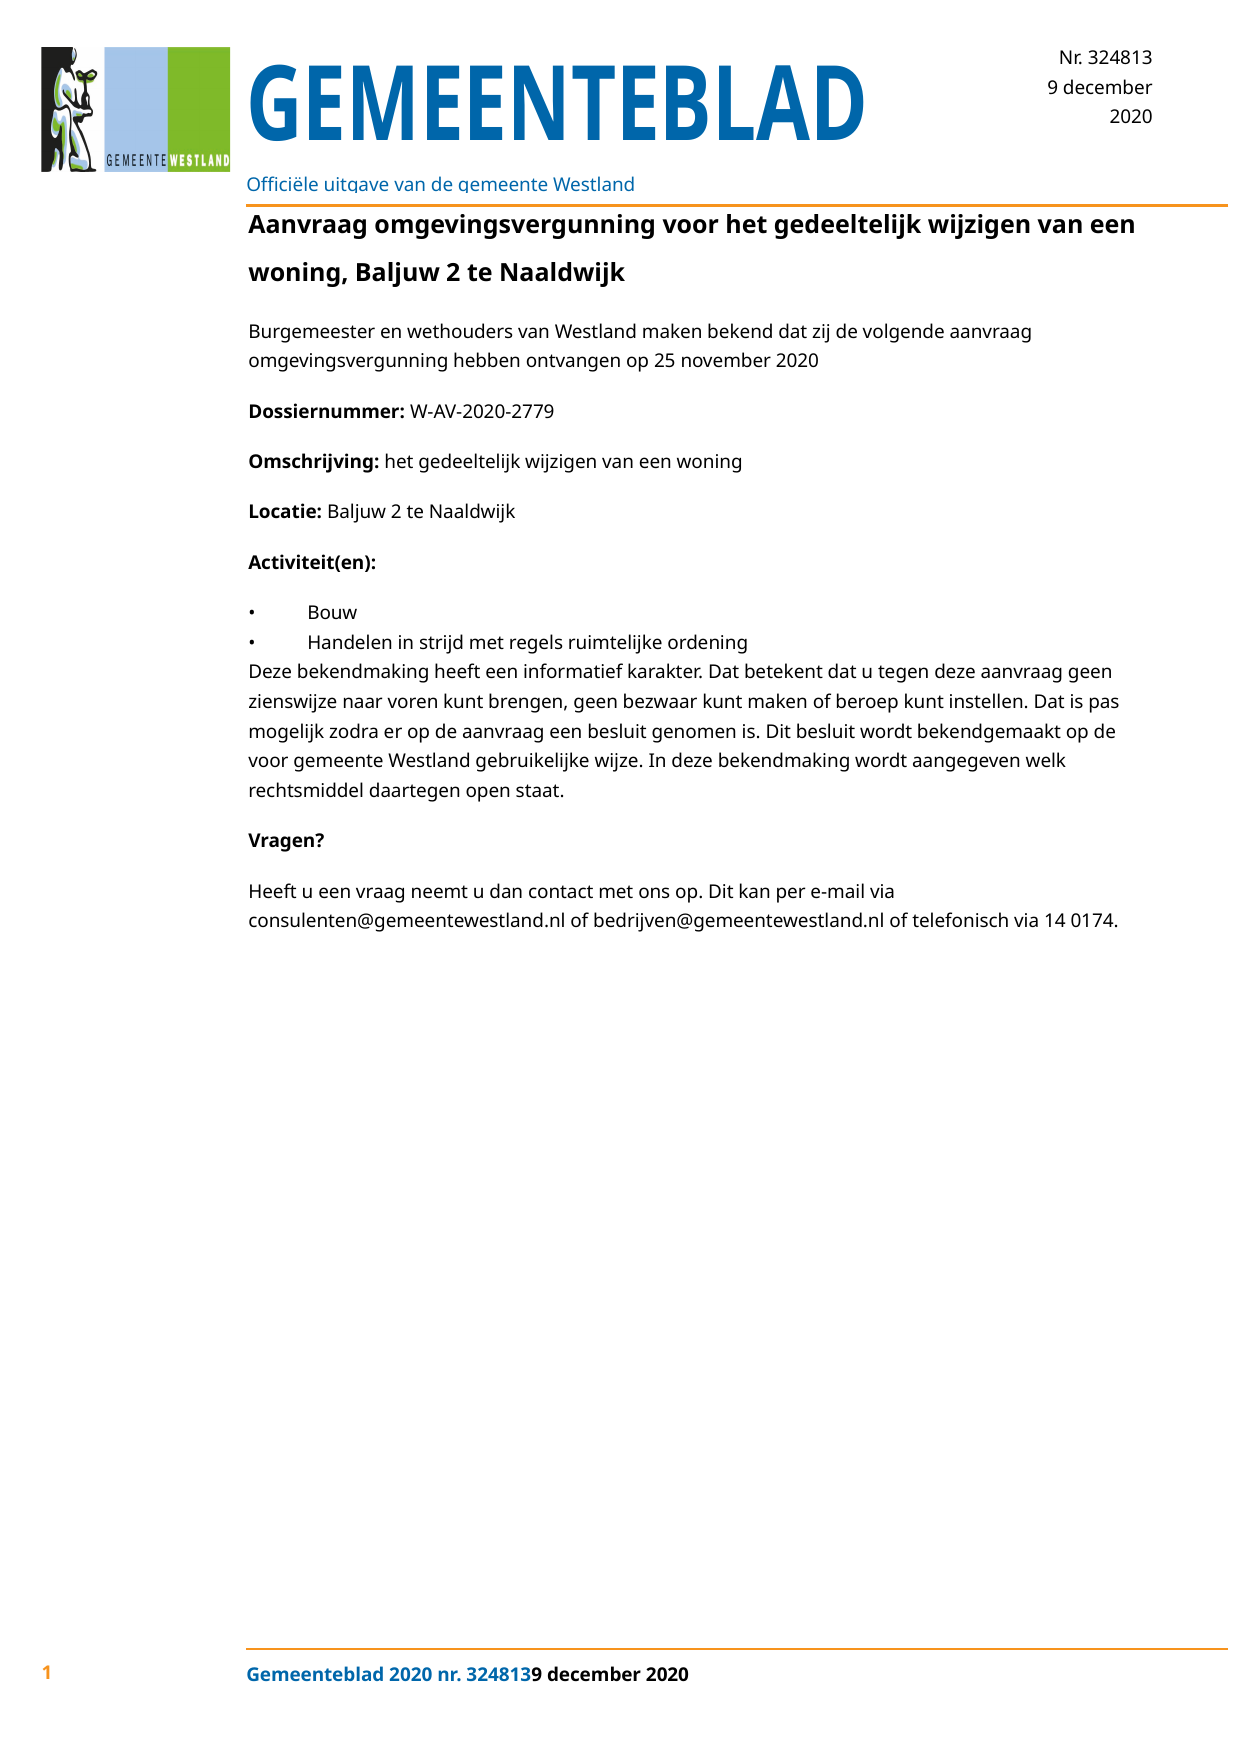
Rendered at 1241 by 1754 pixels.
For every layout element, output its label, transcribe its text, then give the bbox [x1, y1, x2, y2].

text Aanvraag omgevingsvergunning voor het gedeeltelijk wijzigen van een woning, Baljuw 2 te Naaldwijk [248, 207, 1152, 288]
text Vragen? [248, 827, 1152, 853]
text Activiteit(en): [248, 549, 1152, 575]
text Dossiernummer: W-AV-2020-2779 [248, 398, 1152, 424]
text Heeft u een vraag neemt u dan contact met ons op. Dit kan per e-mail via consulenten@gemeentewestland.nl of bedrijven@gemeentewestland.nl of telefonisch via 14 0174. [248, 878, 1152, 933]
list Bouw [248, 599, 1152, 625]
list Handelen in strijd met regels ruimtelijke ordening [248, 629, 1152, 655]
text Burgemeester en wethouders van Westland maken bekend dat zij de volgende aanvraag omgevingsvergunning hebben ontvangen op 25 november 2020 [248, 318, 1152, 373]
text Deze bekendmaking heeft een informatief karakter. Dat betekent dat u tegen deze aanvraag geen zienswijze naar voren kunt brengen, geen bezwaar kunt maken of beroep kunt instellen. Dat is pas mogelijk zodra er op de aanvraag een besluit genomen is. Dit besluit wordt bekendgemaakt op de voor gemeente Westland gebruikelijke wijze. In deze bekendmaking wordt aangegeven welk rechtsmiddel daartegen open staat. [248, 659, 1152, 803]
text Locatie: Baljuw 2 te Naaldwijk [248, 499, 1152, 524]
picture [41, 47, 231, 172]
text Omschrijving: het gedeeltelijk wijzigen van een woning [248, 448, 1152, 474]
